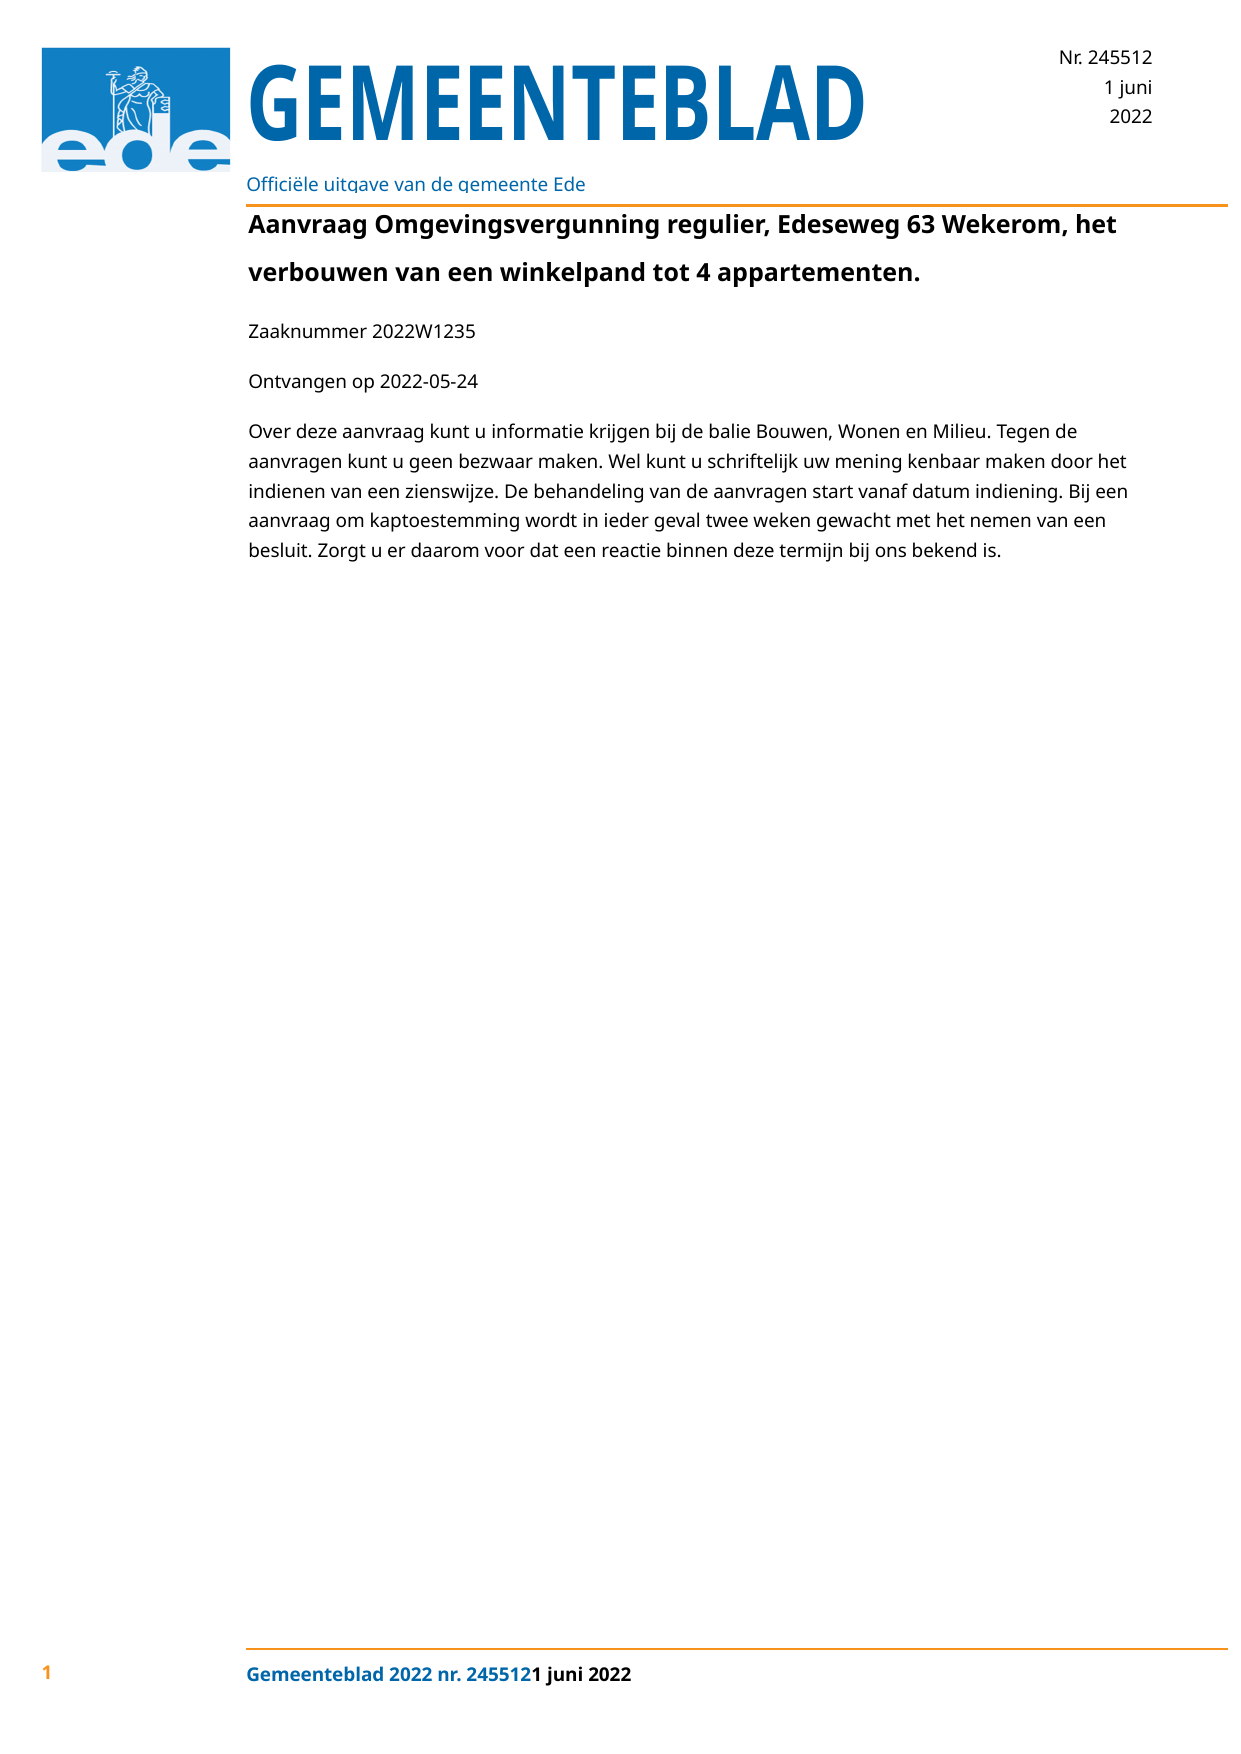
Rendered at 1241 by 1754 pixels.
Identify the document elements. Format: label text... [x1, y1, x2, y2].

text Ontvangen op 2022-05-24 [248, 368, 1152, 394]
text Over deze aanvraag kunt u informatie krijgen bij de balie Bouwen, Wonen en Milieu. Tegen de aanvragen kunt u geen bezwaar maken. Wel kunt u schriftelijk uw mening kenbaar maken door het indienen van een zienswijze. De behandeling van de aanvragen start vanaf datum indiening. Bij een aanvraag om kaptoestemming wordt in ieder geval twee weken gewacht met het nemen van een besluit. Zorgt u er daarom voor dat een reactie binnen deze termijn bij ons bekend is. [248, 419, 1152, 563]
text Zaaknummer 2022W1235 [248, 318, 1152, 344]
text Aanvraag Omgevingsvergunning regulier, Edeseweg 63 Wekerom, het verbouwen van een winkelpand tot 4 appartementen. [248, 207, 1152, 288]
picture [41, 47, 231, 172]
